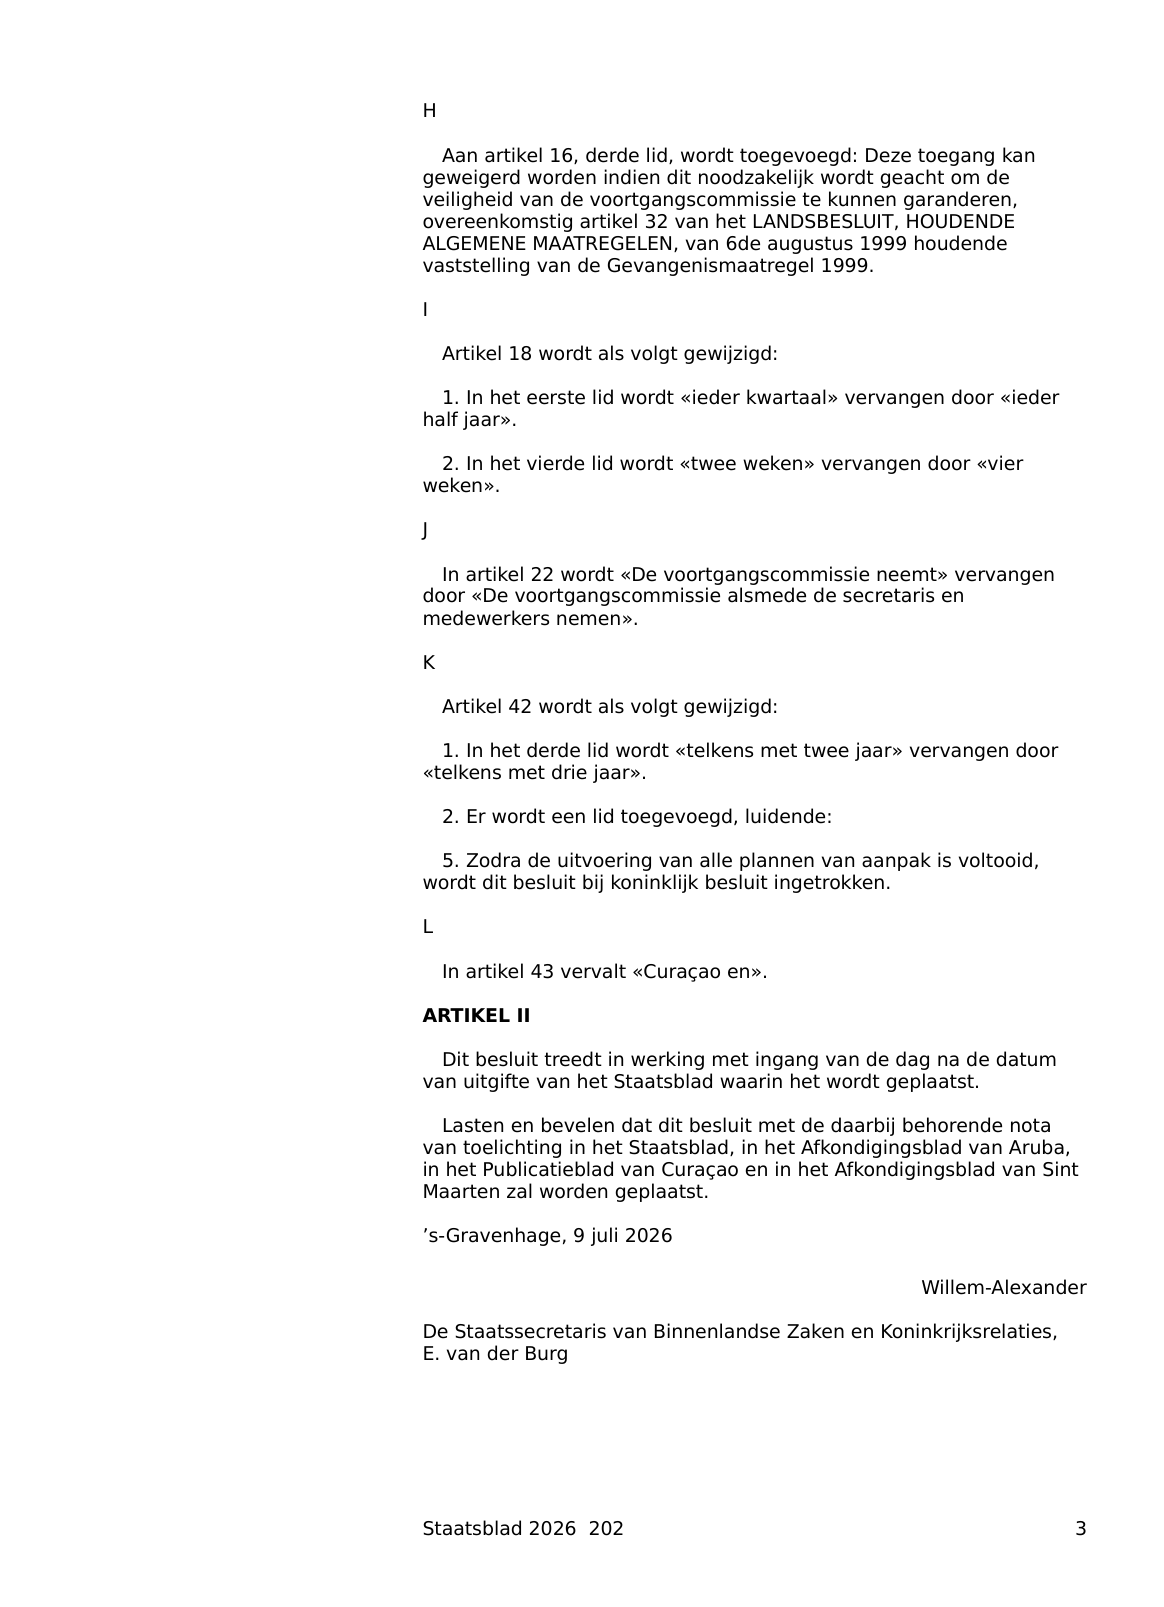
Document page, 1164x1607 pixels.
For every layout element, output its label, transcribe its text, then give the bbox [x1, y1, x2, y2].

text ’s-Gravenhage, 9 juli 2026 [422, 1225, 1087, 1247]
text 1. In het eerste lid wordt «ieder kwartaal» vervangen door «ieder half jaar». [422, 387, 1087, 431]
text Artikel 42 wordt als volgt gewijzigd: [422, 696, 1087, 718]
text In artikel 22 wordt «De voortgangscommissie neemt» vervangen door «De voortgangscommissie alsmede de secretaris en medewerkers nemen». [422, 563, 1087, 629]
text 5. Zodra de uitvoering van alle plannen van aanpak is voltooid, wordt dit besluit bij koninklijk besluit ingetrokken. [422, 850, 1087, 894]
text In artikel 43 vervalt «Curaçao en». [422, 961, 1087, 982]
text Dit besluit treedt in werking met ingang van de dag na de datum van uitgifte van het Staatsblad waarin het wordt geplaatst. [422, 1049, 1087, 1093]
text 1. In het derde lid wordt «telkens met twee jaar» vervangen door «telkens met drie jaar». [422, 740, 1087, 784]
text K [422, 652, 1087, 673]
text 2. In het vierde lid wordt «twee weken» vervangen door «vier weken». [422, 453, 1087, 497]
text De Staatssecretaris van Binnenlandse Zaken en Koninkrijksrelaties, E. van der Burg [422, 1321, 1087, 1365]
text Aan artikel 16, derde lid, wordt toegevoegd: Deze toegang kan geweigerd worden indien dit noodzakelijk wordt geacht om de veiligheid van de voortgangscommissie te kunnen garanderen, overeenkomstig artikel 32 van het LANDSBESLUIT, HOUDENDE ALGEMENE MAATREGELEN, van 6de augustus 1999 houdende vaststelling van de Gevangenismaatregel 1999. [422, 144, 1087, 276]
subtitle ARTIKEL II [422, 1005, 1087, 1027]
text J [422, 519, 1087, 541]
text Artikel 18 wordt als volgt gewijzigd: [422, 343, 1087, 365]
text 2. Er wordt een lid toegevoegd, luidende: [422, 806, 1087, 828]
text I [422, 299, 1087, 321]
text H [422, 100, 1087, 122]
text Lasten en bevelen dat dit besluit met de daarbij behorende nota van toelichting in het Staatsblad, in het Afkondigingsblad van Aruba, in het Publicatieblad van Curaçao en in het Afkondigingsblad van Sint Maarten zal worden geplaatst. [422, 1115, 1087, 1203]
text L [422, 916, 1087, 938]
text Willem-Alexander [422, 1277, 1087, 1299]
